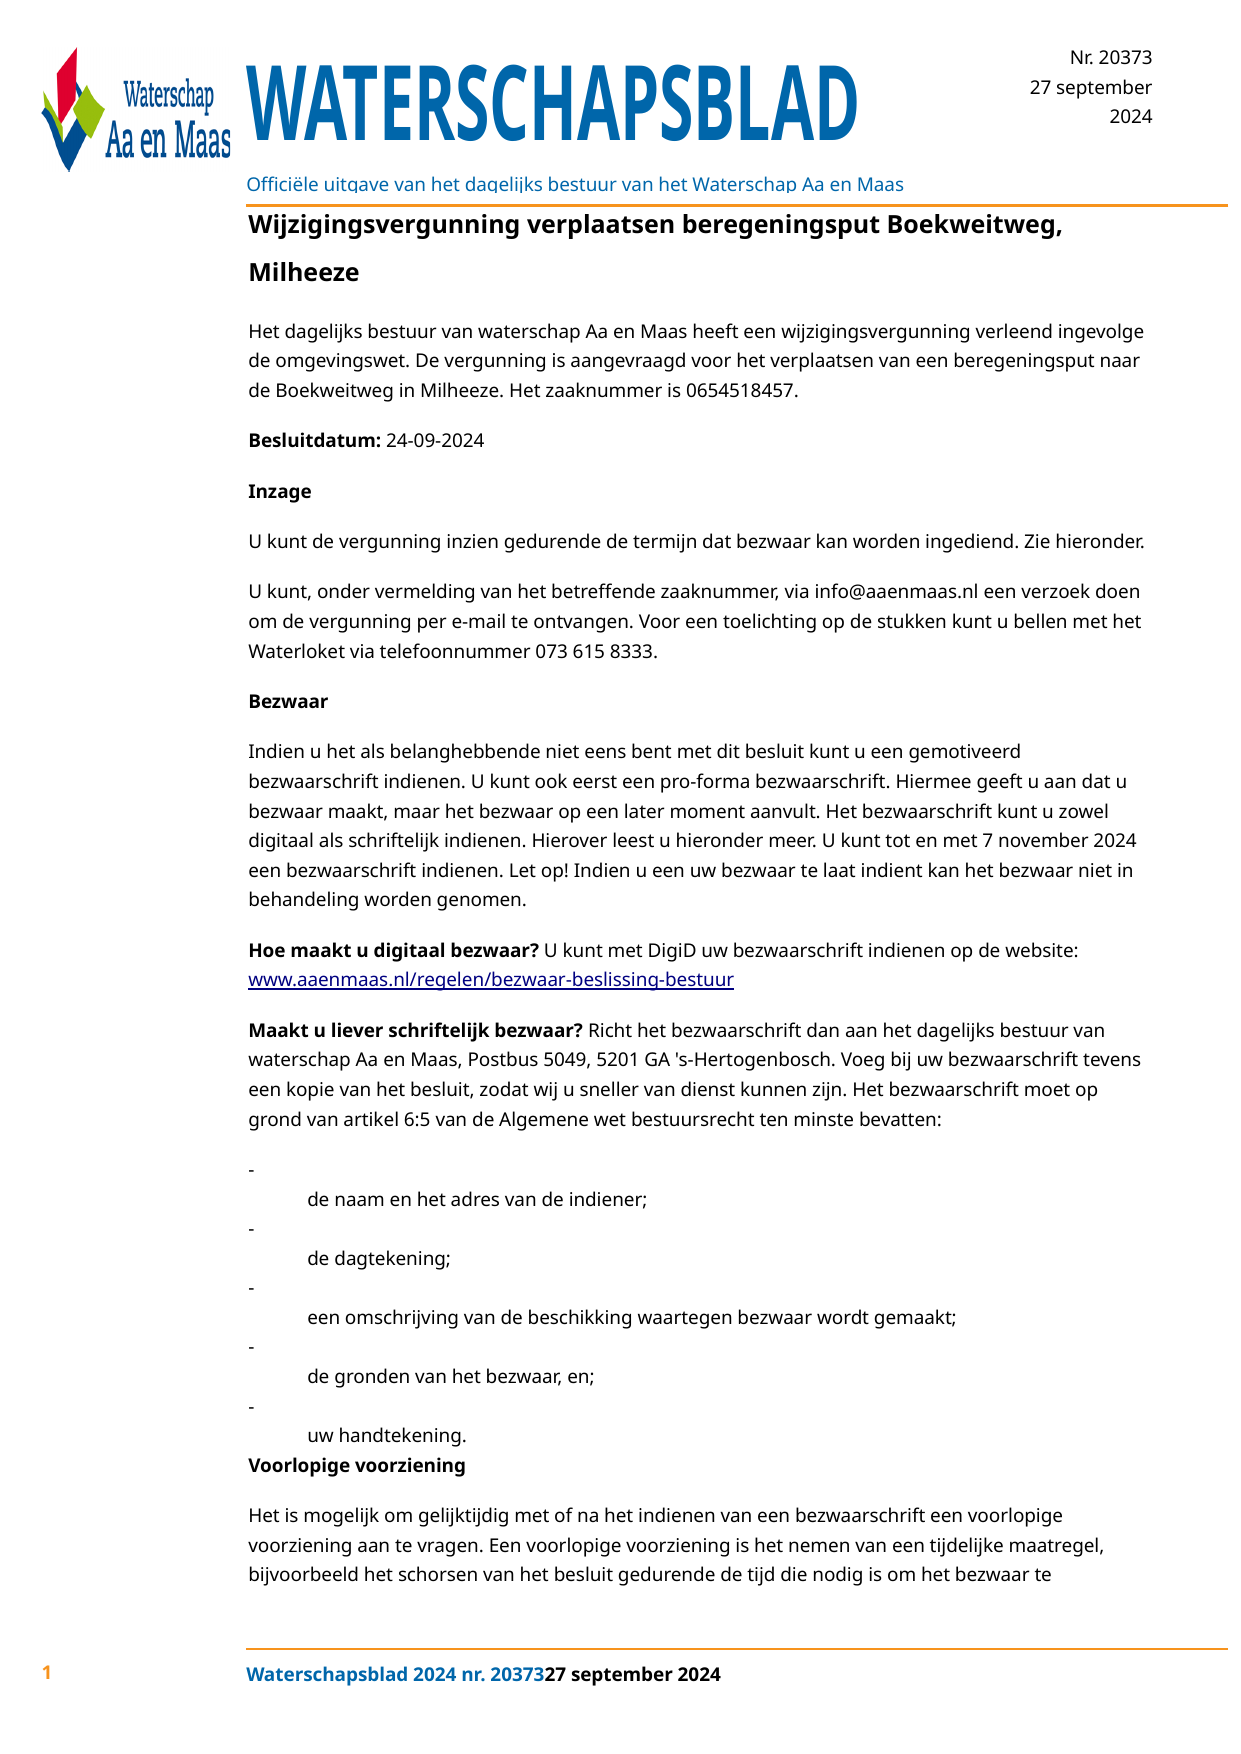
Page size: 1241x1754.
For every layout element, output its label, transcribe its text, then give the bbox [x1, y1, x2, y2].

text Wijzigingsvergunning verplaatsen beregeningsput Boekweitweg, Milheeze [248, 207, 1152, 288]
list uw handtekening. [248, 1422, 1152, 1448]
list de naam en het adres van de indiener; [248, 1186, 1152, 1212]
text Voorlopige voorziening [248, 1452, 1152, 1478]
text Besluitdatum: 24-09-2024 [248, 427, 1152, 453]
list de gronden van het bezwaar, en; [248, 1363, 1152, 1389]
text U kunt, onder vermelding van het betreffende zaaknummer, via info@aaenmaas.nl een verzoek doen om de vergunning per e-mail te ontvangen. Voor een toelichting op de stukken kunt u bellen met het Waterloket via telefoonnummer 073 615 8333. [248, 579, 1152, 664]
text Inzage [248, 478, 1152, 504]
text Hoe maakt u digitaal bezwaar? U kunt met DigiD uw bezwaarschrift indienen op de website: www.aaenmaas.nl/regelen/bezwaar-beslissing-bestuur [248, 937, 1152, 992]
picture [41, 47, 231, 172]
text Indien u het als belanghebbende niet eens bent met dit besluit kunt u een gemotiveerd bezwaarschrift indienen. U kunt ook eerst een pro-forma bezwaarschrift. Hiermee geeft u aan dat u bezwaar maakt, maar het bezwaar op een later moment aanvult. Het bezwaarschrift kunt u zowel digitaal als schriftelijk indienen. Hierover leest u hieronder meer. U kunt tot en met 7 november 2024 een bezwaarschrift indienen. Let op! Indien u een uw bezwaar te laat indient kan het bezwaar niet in behandeling worden genomen. [248, 739, 1152, 912]
text Het dagelijks bestuur van waterschap Aa en Maas heeft een wijzigingsvergunning verleend ingevolge de omgevingswet. De vergunning is aangevraagd voor het verplaatsen van een beregeningsput naar de Boekweitweg in Milheeze. Het zaaknummer is 0654518457. [248, 318, 1152, 403]
text Maakt u liever schriftelijk bezwaar? Richt het bezwaarschrift dan aan het dagelijks bestuur van waterschap Aa en Maas, Postbus 5049, 5201 GA 's-Hertogenbosch. Voeg bij uw bezwaarschrift tevens een kopie van het besluit, zodat wij u sneller van dienst kunnen zijn. Het bezwaarschrift moet op grond van artikel 6:5 van de Algemene wet bestuursrecht ten minste bevatten: [248, 1017, 1152, 1132]
list een omschrijving van de beschikking waartegen bezwaar wordt gemaakt; [248, 1304, 1152, 1330]
list de dagtekening; [248, 1245, 1152, 1271]
text U kunt de vergunning inzien gedurende de termijn dat bezwaar kan worden ingediend. Zie hieronder. [248, 528, 1152, 554]
text Het is mogelijk om gelijktijdig met of na het indienen van een bezwaarschrift een voorlopige voorziening aan te vragen. Een voorlopige voorziening is het nemen van een tijdelijke maatregel, bijvoorbeeld het schorsen van het besluit gedurende de tijd die nodig is om het bezwaar te [248, 1502, 1152, 1587]
text Bezwaar [248, 688, 1152, 714]
